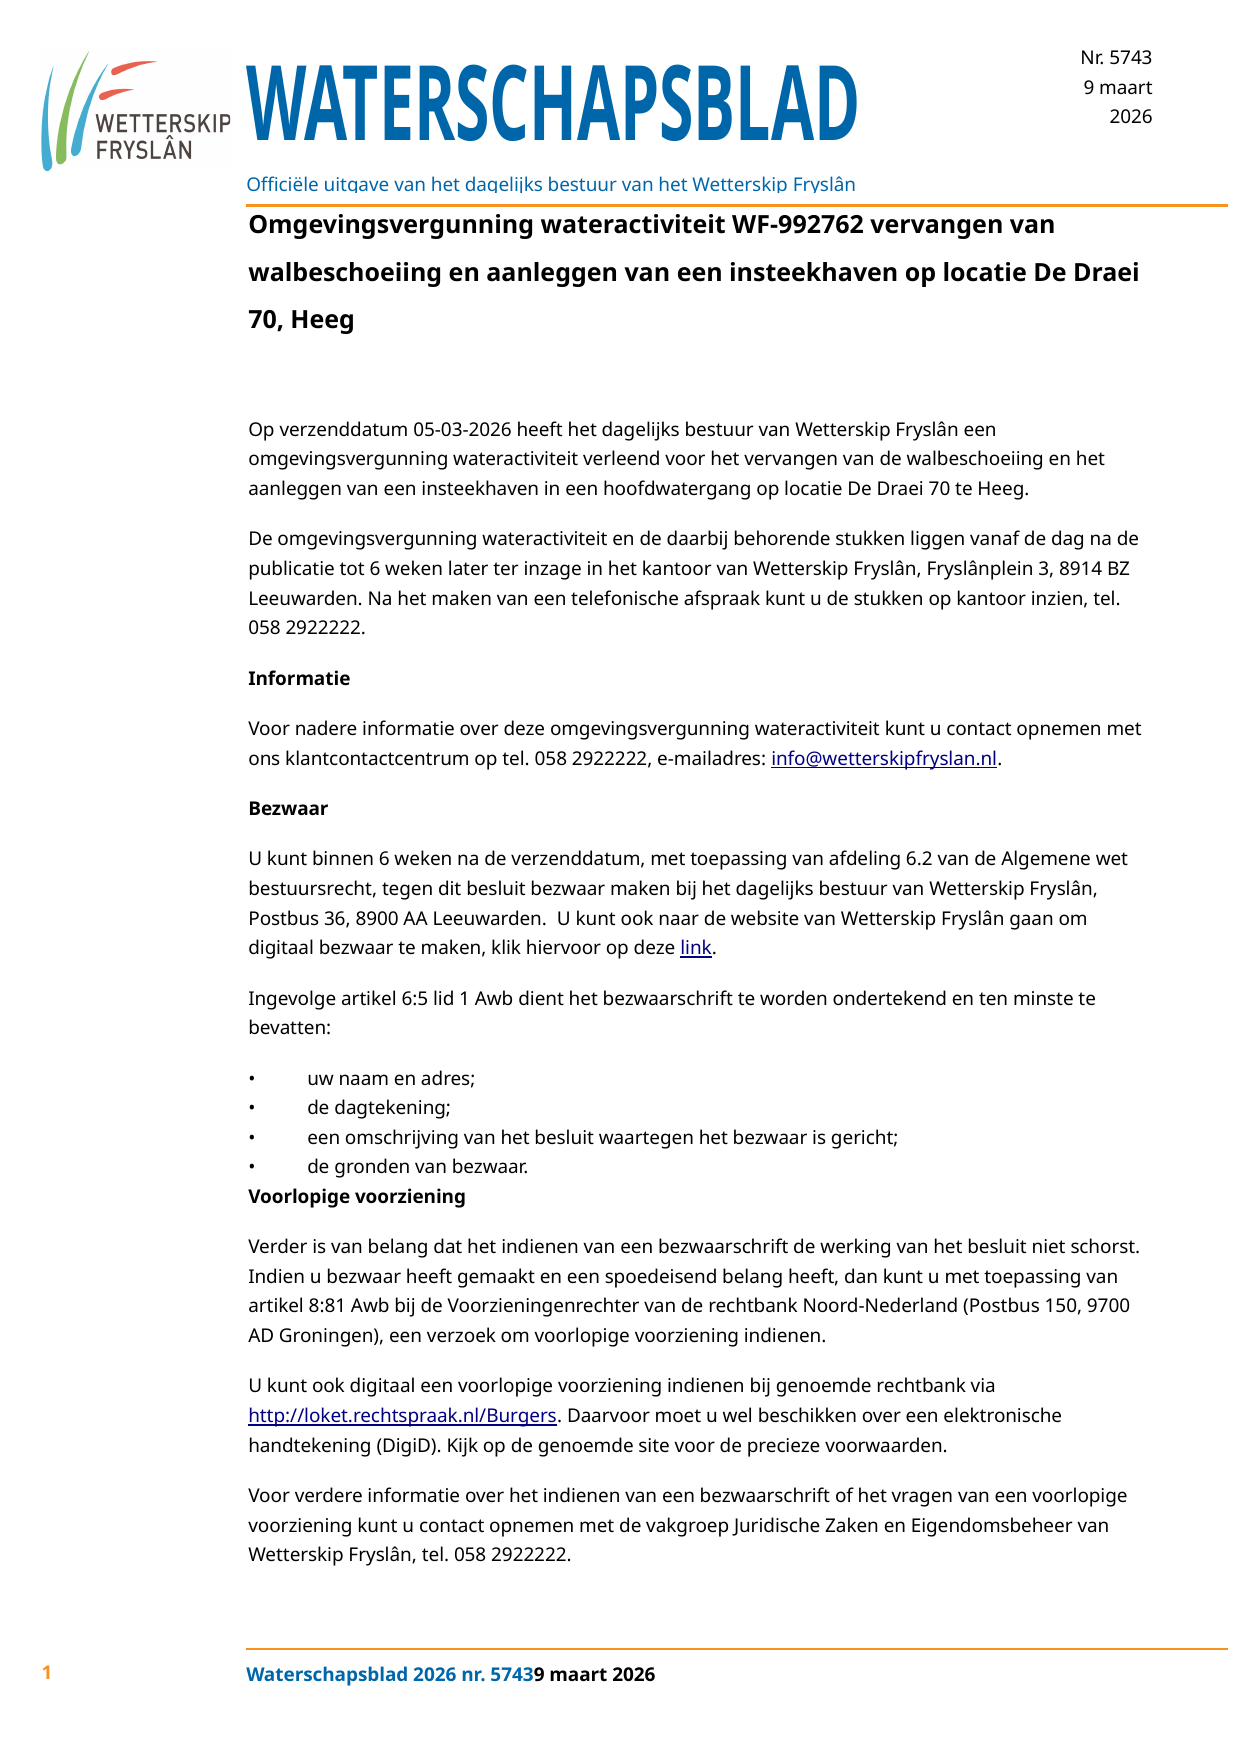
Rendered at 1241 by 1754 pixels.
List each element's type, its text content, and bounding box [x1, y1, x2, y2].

text Omgevingsvergunning wateractiviteit WF-992762 vervangen van walbeschoeiing en aanleggen van een insteekhaven op locatie De Draei 70, Heeg [248, 207, 1152, 336]
text Informatie [248, 665, 1152, 690]
list de dagtekening; [248, 1094, 1152, 1120]
text Voorlopige voorziening [248, 1183, 1152, 1209]
text Bezwaar [248, 795, 1152, 821]
text Voor verdere informatie over het indienen van een bezwaarschrift of het vragen van een voorlopige voorziening kunt u contact opnemen met de vakgroep Juridische Zaken en Eigendomsbeheer van Wetterskip Fryslân, tel. 058 2922222. [248, 1482, 1152, 1567]
list een omschrijving van het besluit waartegen het bezwaar is gericht; [248, 1124, 1152, 1149]
list uw naam en adres; [248, 1065, 1152, 1090]
text U kunt ook digitaal een voorlopige voorziening indienen bij genoemde rechtbank via http://loket.rechtspraak.nl/Burgers. Daarvoor moet u wel beschikken over een elektronische handtekening (DigiD). Kijk op de genoemde site voor de precieze voorwaarden. [248, 1373, 1152, 1457]
list de gronden van bezwaar. [248, 1153, 1152, 1179]
text Verder is van belang dat het indienen van een bezwaarschrift de werking van het besluit niet schorst. Indien u bezwaar heeft gemaakt en een spoedeisend belang heeft, dan kunt u met toepassing van artikel 8:81 Awb bij de Voorzieningenrechter van de rechtbank Noord-Nederland (Postbus 150, 9700 AD Groningen), een verzoek om voorlopige voorziening indienen. [248, 1233, 1152, 1348]
text U kunt binnen 6 weken na de verzenddatum, met toepassing van afdeling 6.2 van de Algemene wet bestuursrecht, tegen dit besluit bezwaar maken bij het dagelijks bestuur van Wetterskip Fryslân, Postbus 36, 8900 AA Leeuwarden. U kunt ook naar de website van Wetterskip Fryslân gaan om digitaal bezwaar te maken, klik hiervoor op deze link. [248, 846, 1152, 960]
text Op verzenddatum 05-03-2026 heeft het dagelijks bestuur van Wetterskip Fryslân een omgevingsvergunning wateractiviteit verleend voor het vervangen van de walbeschoeiing en het aanleggen van een insteekhaven in een hoofdwatergang op locatie De Draei 70 te Heeg. [248, 416, 1152, 501]
picture [41, 47, 231, 172]
text Voor nadere informatie over deze omgevingsvergunning wateractiviteit kunt u contact opnemen met ons klantcontactcentrum op tel. 058 2922222, e-mailadres: info@wetterskipfryslan.nl. [248, 715, 1152, 770]
text Ingevolge artikel 6:5 lid 1 Awb dient het bezwaarschrift te worden ondertekend en ten minste te bevatten: [248, 985, 1152, 1040]
text De omgevingsvergunning wateractiviteit en de daarbij behorende stukken liggen vanaf de dag na de publicatie tot 6 weken later ter inzage in het kantoor van Wetterskip Fryslân, Fryslânplein 3, 8914 BZ Leeuwarden. Na het maken van een telefonische afspraak kunt u de stukken op kantoor inzien, tel. 058 2922222. [248, 526, 1152, 640]
